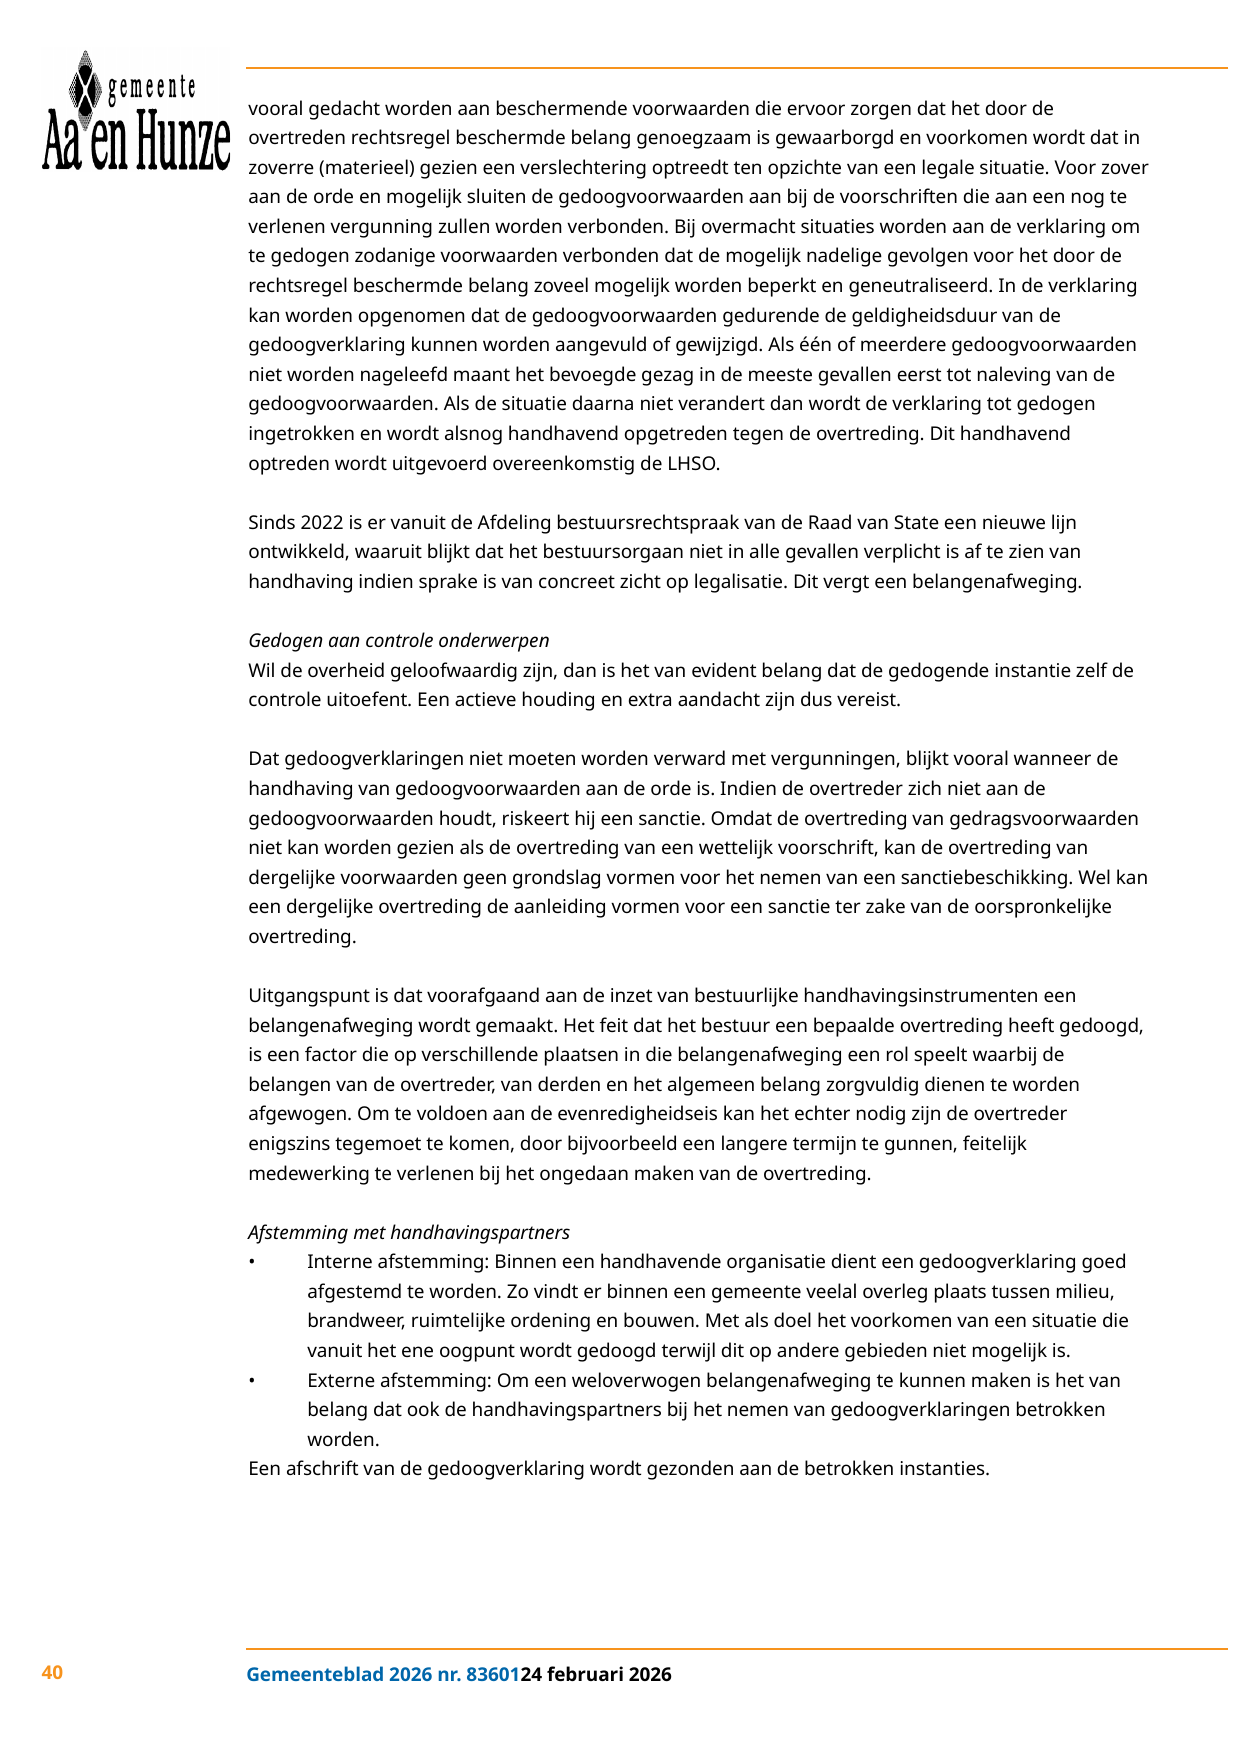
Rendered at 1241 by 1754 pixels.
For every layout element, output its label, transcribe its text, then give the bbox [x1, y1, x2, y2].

text Dat gedoogverklaringen niet moeten worden verward met vergunningen, blijkt vooral wanneer de handhaving van gedoogvoorwaarden aan de orde is. Indien de overtreder zich niet aan de gedoogvoorwaarden houdt, riskeert hij een sanctie. Omdat de overtreding van gedragsvoorwaarden niet kan worden gezien als de overtreding van een wettelijk voorschrift, kan de overtreding van dergelijke voorwaarden geen grondslag vormen voor het nemen van een sanctiebeschikking. Wel kan een dergelijke overtreding de aanleiding vormen voor een sanctie ter zake van de oorspronkelijke overtreding. [248, 746, 1152, 949]
text Gedogen aan controle onderwerpen [248, 627, 1152, 653]
text Een afschrift van de gedoogverklaring wordt gezonden aan de betrokken instanties. [248, 1456, 1152, 1481]
text Uitgangspunt is dat voorafgaand aan de inzet van bestuurlijke handhavingsinstrumenten een belangenafweging wordt gemaakt. Het feit dat het bestuur een bepaalde overtreding heeft gedoogd, is een factor die op verschillende plaatsen in die belangenafweging een rol speelt waarbij de belangen van de overtreder, van derden en het algemeen belang zorgvuldig dienen te worden afgewogen. Om te voldoen aan de evenredigheidseis kan het echter nodig zijn de overtreder enigszins tegemoet te komen, door bijvoorbeeld een langere termijn te gunnen, feitelijk medewerking te verlenen bij het ongedaan maken van de overtreding. [248, 982, 1152, 1186]
list Interne afstemming: Binnen een handhavende organisatie dient een gedoogverklaring goed afgestemd te worden. Zo vindt er binnen een gemeente veelal overleg plaats tussen milieu, brandweer, ruimtelijke ordening en bouwen. Met als doel het voorkomen van een situatie die vanuit het ene oogpunt wordt gedoogd terwijl dit op andere gebieden niet mogelijk is. [248, 1248, 1152, 1363]
text vooral gedacht worden aan beschermende voorwaarden die ervoor zorgen dat het door de overtreden rechtsregel beschermde belang genoegzaam is gewaarborgd en voorkomen wordt dat in zoverre (materieel) gezien een verslechtering optreedt ten opzichte van een legale situatie. Voor zover aan de orde en mogelijk sluiten de gedoogvoorwaarden aan bij de voorschriften die aan een nog te verlenen vergunning zullen worden verbonden. Bij overmacht situaties worden aan de verklaring om te gedogen zodanige voorwaarden verbonden dat de mogelijk nadelige gevolgen voor het door de rechtsregel beschermde belang zoveel mogelijk worden beperkt en geneutraliseerd. In de verklaring kan worden opgenomen dat de gedoogvoorwaarden gedurende de geldigheidsduur van de gedoogverklaring kunnen worden aangevuld of gewijzigd. Als één of meerdere gedoogvoorwaarden niet worden nageleefd maant het bevoegde gezag in de meeste gevallen eerst tot naleving van de gedoogvoorwaarden. Als de situatie daarna niet verandert dan wordt de verklaring tot gedogen ingetrokken en wordt alsnog handhavend opgetreden tegen de overtreding. Dit handhavend optreden wordt uitgevoerd overeenkomstig de LHSO. [248, 95, 1152, 476]
text Sinds 2022 is er vanuit de Afdeling bestuursrechtspraak van de Raad van State een nieuwe lijn ontwikkeld, waaruit blijkt dat het bestuursorgaan niet in alle gevallen verplicht is af te zien van handhaving indien sprake is van concreet zicht op legalisatie. Dit vergt een belangenafweging. [248, 509, 1152, 594]
text Wil de overheid geloofwaardig zijn, dan is het van evident belang dat de gedogende instantie zelf de controle uitoefent. Een actieve houding en extra aandacht zijn dus vereist. [248, 657, 1152, 712]
text Afstemming met handhavingspartners [248, 1219, 1152, 1245]
list Externe afstemming: Om een weloverwogen belangenafweging te kunnen maken is het van belang dat ook de handhavingspartners bij het nemen van gedoogverklaringen betrokken worden. [248, 1367, 1152, 1452]
picture [41, 47, 231, 172]
